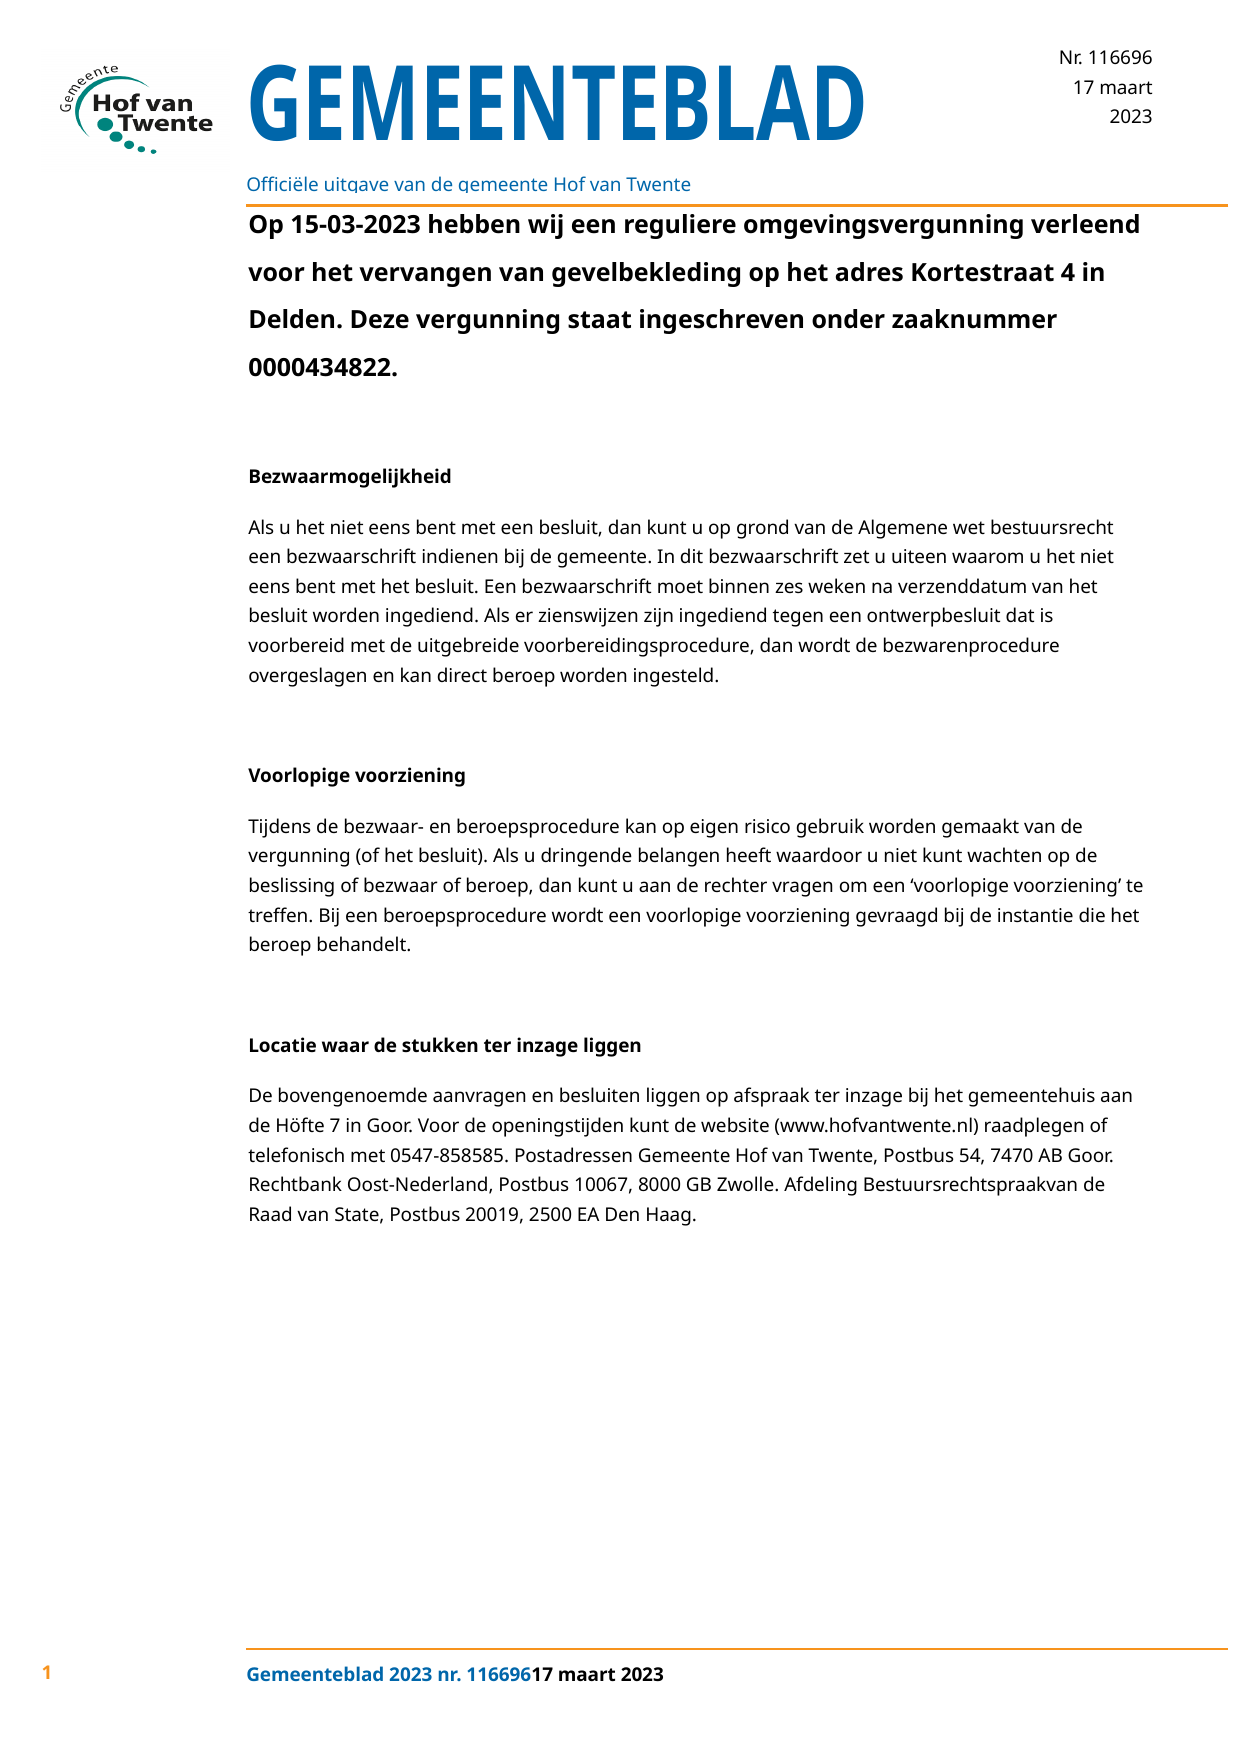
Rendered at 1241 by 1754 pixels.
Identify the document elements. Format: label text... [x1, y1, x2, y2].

text Voorlopige voorziening [248, 763, 1152, 788]
text Locatie waar de stukken ter inzage liggen [248, 1032, 1152, 1058]
text Als u het niet eens bent met een besluit, dan kunt u op grond van de Algemene wet bestuursrecht een bezwaarschrift indienen bij de gemeente. In dit bezwaarschrift zet u uiteen waarom u het niet eens bent met het besluit. Een bezwaarschrift moet binnen zes weken na verzenddatum van het besluit worden ingediend. Als er zienswijzen zijn ingediend tegen een ontwerpbesluit dat is voorbereid met de uitgebreide voorbereidingsprocedure, dan wordt de bezwarenprocedure overgeslagen en kan direct beroep worden ingesteld. [248, 514, 1152, 688]
text Op 15-03-2023 hebben wij een reguliere omgevingsvergunning verleend voor het vervangen van gevelbekleding op het adres Kortestraat 4 in Delden. Deze vergunning staat ingeschreven onder zaaknummer 0000434822. [248, 207, 1152, 384]
text Bezwaarmogelijkheid [248, 463, 1152, 489]
picture [41, 47, 231, 172]
text De bovengenoemde aanvragen en besluiten liggen op afspraak ter inzage bij het gemeentehuis aan de Höfte 7 in Goor. Voor de openingstijden kunt de website (www.hofvantwente.nl) raadplegen of telefonisch met 0547-858585. Postadressen Gemeente Hof van Twente, Postbus 54, 7470 AB Goor. Rechtbank Oost-Nederland, Postbus 10067, 8000 GB Zwolle. Afdeling Bestuursrechtspraakvan de Raad van State, Postbus 20019, 2500 EA Den Haag. [248, 1083, 1152, 1227]
text Tijdens de bezwaar- en beroepsprocedure kan op eigen risico gebruik worden gemaakt van de vergunning (of het besluit). Als u dringende belangen heeft waardoor u niet kunt wachten op de beslissing of bezwaar of beroep, dan kunt u aan de rechter vragen om een ‘voorlopige voorziening’ te treffen. Bij een beroepsprocedure wordt een voorlopige voorziening gevraagd bij de instantie die het beroep behandelt. [248, 813, 1152, 957]
